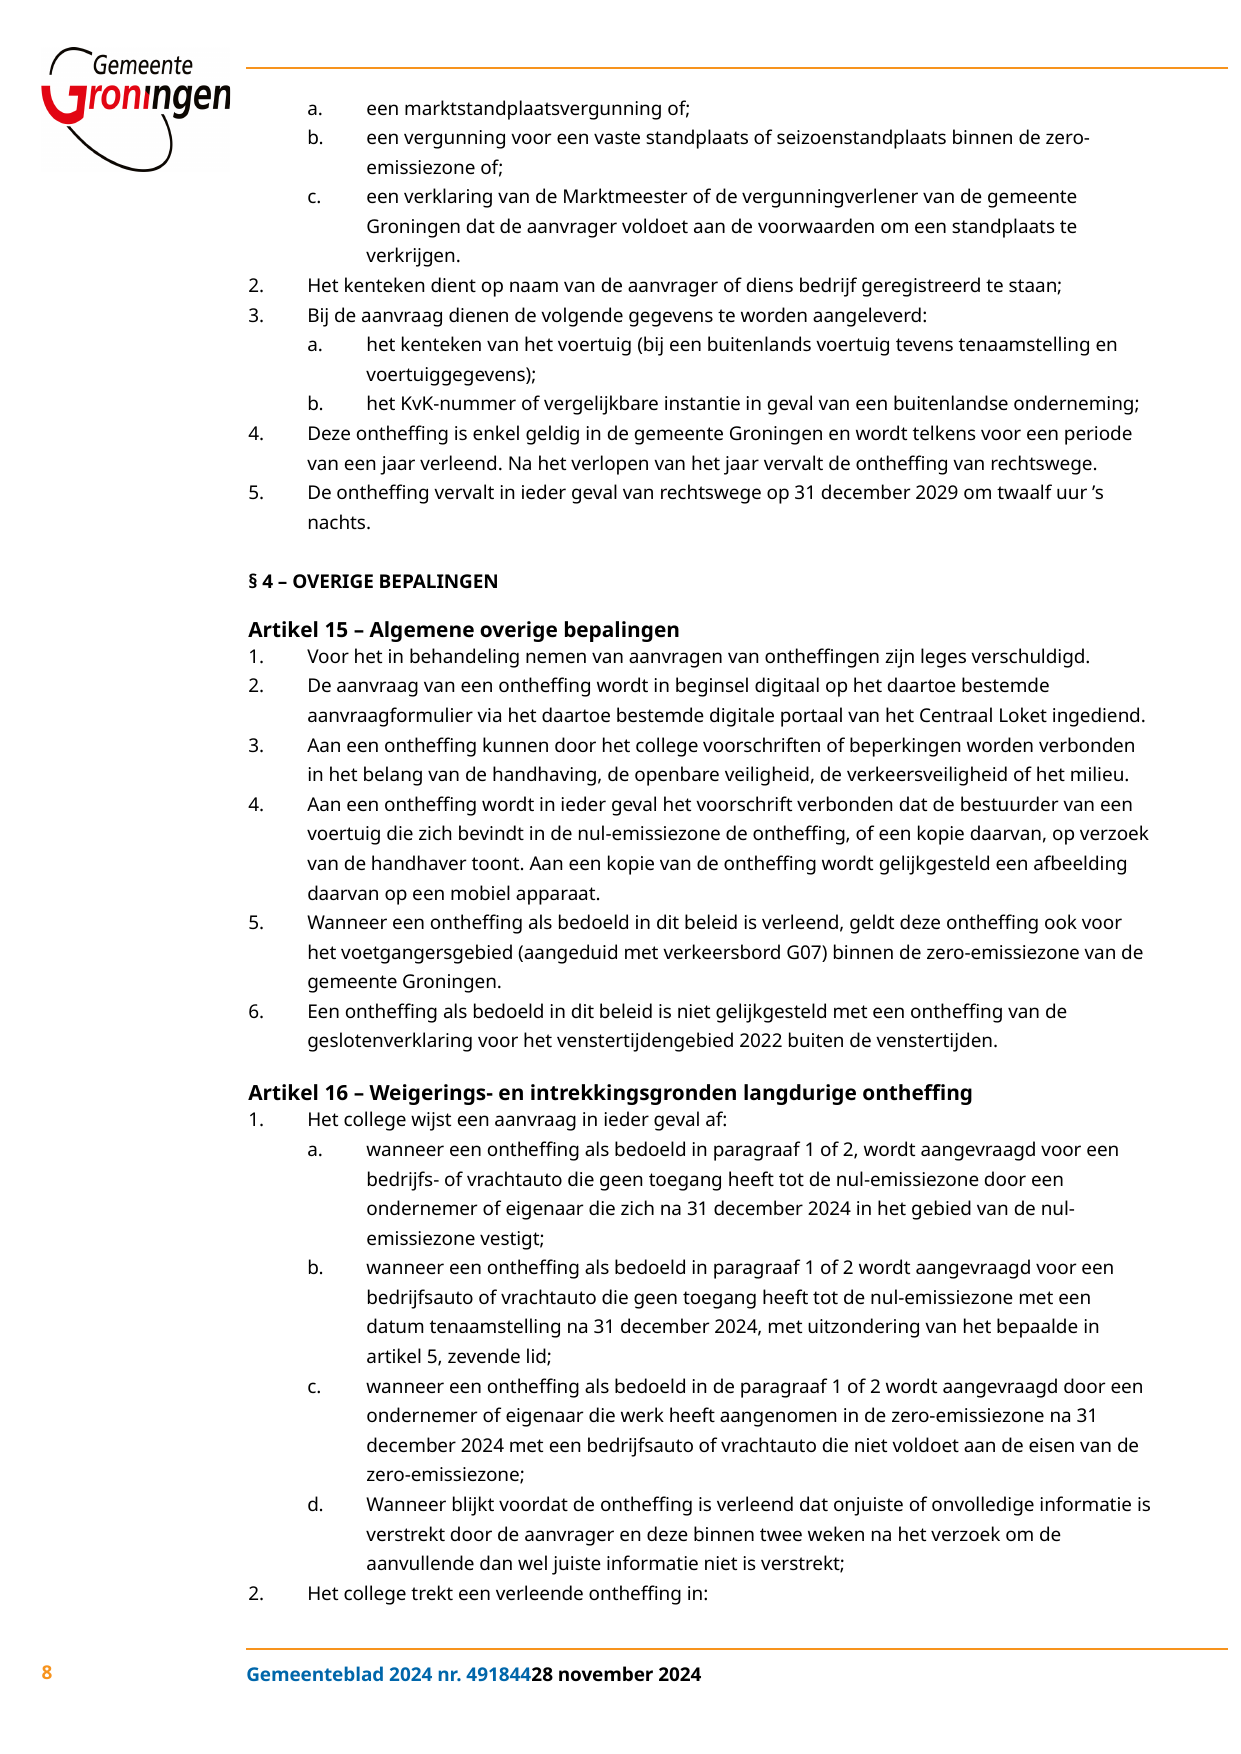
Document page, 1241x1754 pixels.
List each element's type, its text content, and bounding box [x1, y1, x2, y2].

list wanneer een ontheffing als bedoeld in paragraaf 1 of 2 wordt aangevraagd voor een bedrijfsauto of vrachtauto die geen toegang heeft tot de nul-emissiezone met een datum tenaamstelling na 31 december 2024, met uitzondering van het bepaalde in artikel 5, zevende lid; [307, 1254, 1152, 1369]
list een marktstandplaatsvergunning of; [307, 95, 1152, 121]
list het KvK-nummer of vergelijkbare instantie in geval van een buitenlandse onderneming; [307, 391, 1152, 416]
list Voor het in behandeling nemen van aanvragen van ontheffingen zijn leges verschuldigd. [248, 643, 1152, 669]
list De ontheffing vervalt in ieder geval van rechtswege op 31 december 2029 om twaalf uur ’s nachts. [248, 479, 1152, 535]
text Artikel 16 – Weigerings- en intrekkingsgronden langdurige ontheffing [248, 1078, 1152, 1107]
list Het kenteken dient op naam van de aanvrager of diens bedrijf geregistreerd te staan; [248, 272, 1152, 298]
list Aan een ontheffing wordt in ieder geval het voorschrift verbonden dat de bestuurder van een voertuig die zich bevindt in de nul-emissiezone de ontheffing, of een kopie daarvan, op verzoek van de handhaver toont. Aan een kopie van de ontheffing wordt gelijkgesteld een afbeelding daarvan op een mobiel apparaat. [248, 791, 1152, 906]
list wanneer een ontheffing als bedoeld in de paragraaf 1 of 2 wordt aangevraagd door een ondernemer of eigenaar die werk heeft aangenomen in de zero-emissiezone na 31 december 2024 met een bedrijfsauto of vrachtauto die niet voldoet aan de eisen van de zero-emissiezone; [307, 1373, 1152, 1487]
list Een ontheffing als bedoeld in dit beleid is niet gelijkgesteld met een ontheffing van de geslotenverklaring voor het venstertijdengebied 2022 buiten de venstertijden. [248, 998, 1152, 1053]
list wanneer een ontheffing als bedoeld in paragraaf 1 of 2, wordt aangevraagd voor een bedrijfs- of vrachtauto die geen toegang heeft tot de nul-emissiezone door een ondernemer of eigenaar die zich na 31 december 2024 in het gebied van de nul-emissiezone vestigt; [307, 1136, 1152, 1251]
list het kenteken van het voertuig (bij een buitenlands voertuig tevens tenaamstelling en voertuiggegevens); [307, 331, 1152, 387]
list een vergunning voor een vaste standplaats of seizoenstandplaats binnen de zero-emissiezone of; [307, 124, 1152, 180]
list De aanvraag van een ontheffing wordt in beginsel digitaal op het daartoe bestemde aanvraagformulier via het daartoe bestemde digitale portaal van het Centraal Loket ingediend. [248, 673, 1152, 728]
list Wanneer een ontheffing als bedoeld in dit beleid is verleend, geldt deze ontheffing ook voor het voetgangersgebied (aangeduid met verkeersbord G07) binnen de zero-emissiezone van de gemeente Groningen. [248, 909, 1152, 994]
picture [41, 47, 231, 172]
text § 4 – OVERIGE BEPALINGEN [248, 568, 1152, 594]
list Aan een ontheffing kunnen door het college voorschriften of beperkingen worden verbonden in het belang van de handhaving, de openbare veiligheid, de verkeersveiligheid of het milieu. [248, 732, 1152, 787]
list een verklaring van de Marktmeester of de vergunningverlener van de gemeente Groningen dat de aanvrager voldoet aan de voorwaarden om een standplaats te verkrijgen. [307, 183, 1152, 268]
list Het college trekt een verleende ontheffing in: [248, 1580, 1152, 1606]
list Het college wijst een aanvraag in ieder geval af: [248, 1107, 1152, 1132]
list Wanneer blijkt voordat de ontheffing is verleend dat onjuiste of onvolledige informatie is verstrekt door de aanvrager en deze binnen twee weken na het verzoek om de aanvullende dan wel juiste informatie niet is verstrekt; [307, 1491, 1152, 1576]
text Artikel 15 – Algemene overige bepalingen [248, 615, 1152, 643]
list Bij de aanvraag dienen de volgende gegevens te worden aangeleverd: [248, 302, 1152, 328]
list Deze ontheffing is enkel geldig in de gemeente Groningen en wordt telkens voor een periode van een jaar verleend. Na het verlopen van het jaar vervalt de ontheffing van rechtswege. [248, 420, 1152, 476]
